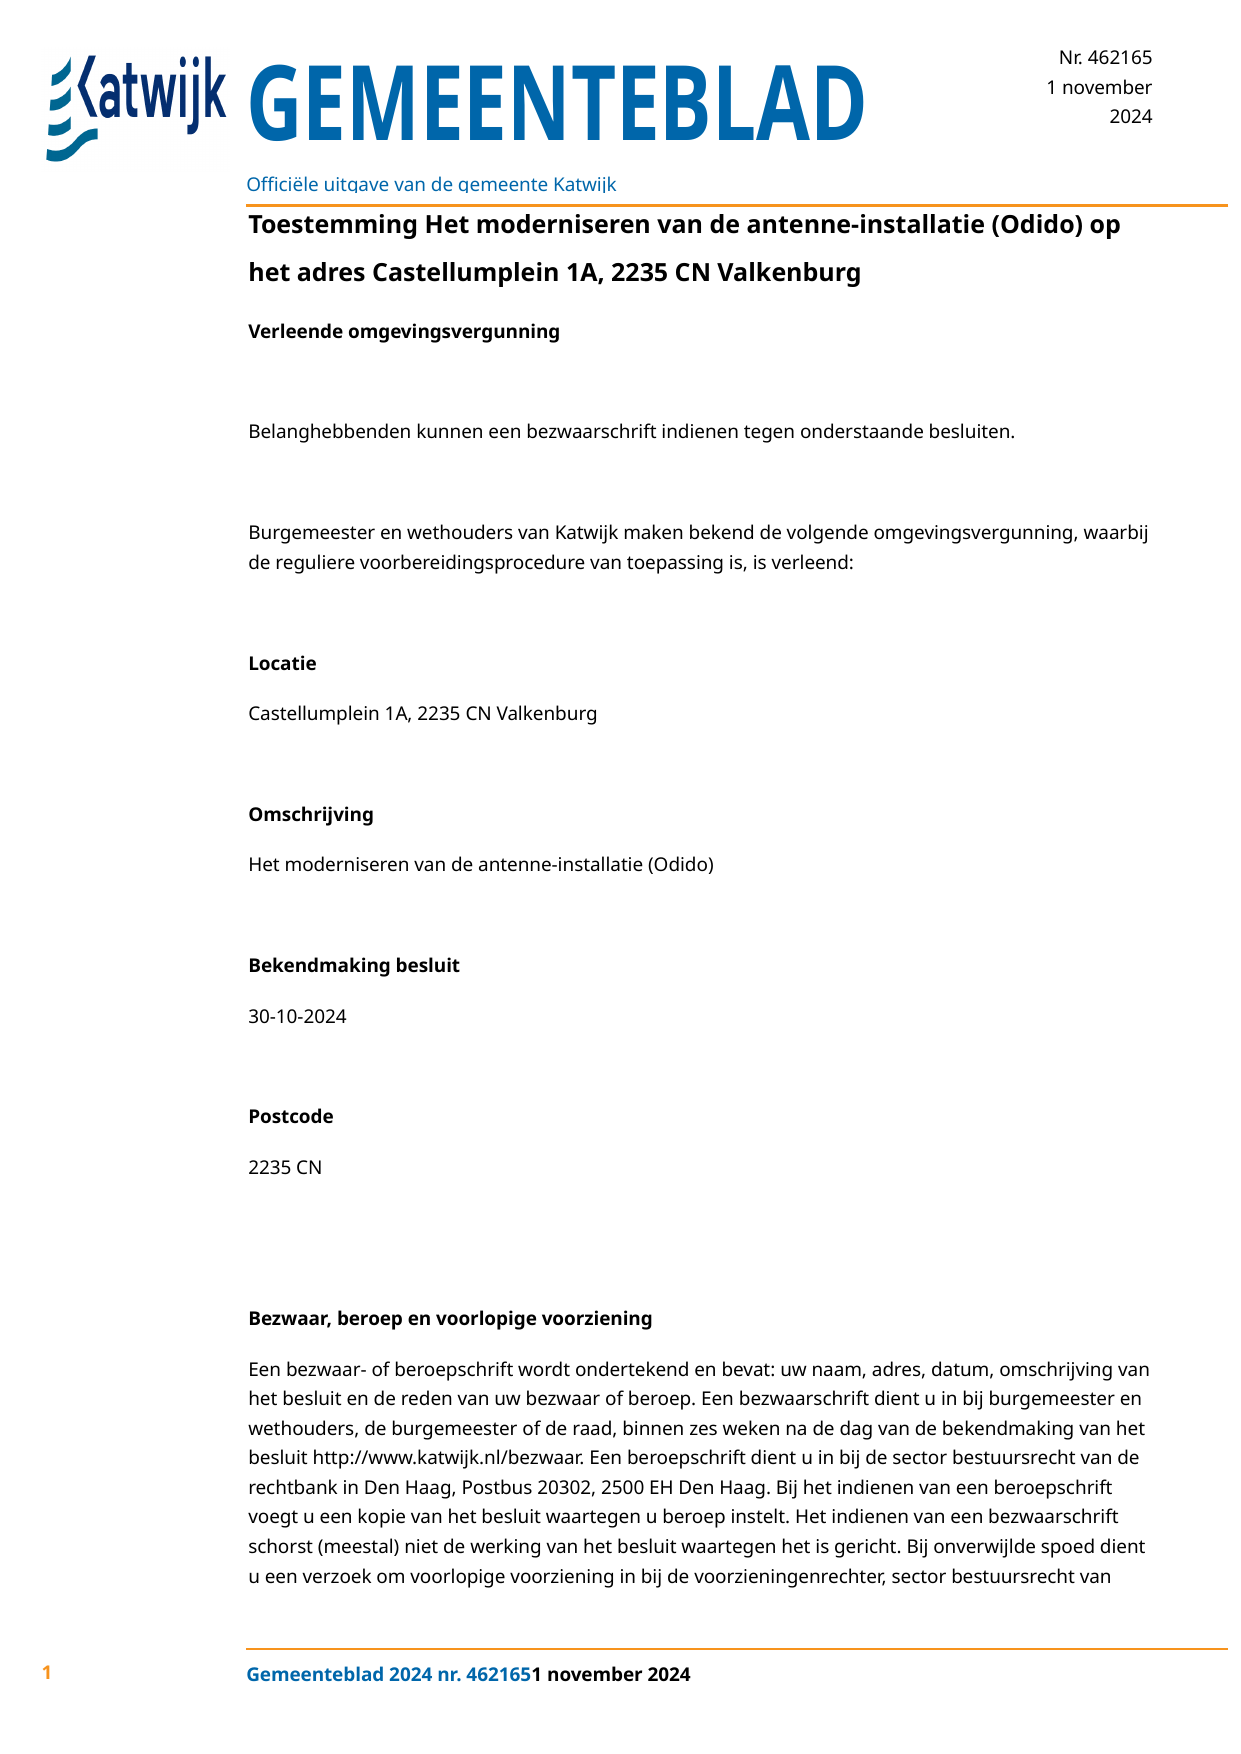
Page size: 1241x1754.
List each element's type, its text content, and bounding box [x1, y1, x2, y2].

text Burgemeester en wethouders van Katwijk maken bekend de volgende omgevingsvergunning, waarbij de reguliere voorbereidingsprocedure van toepassing is, is verleend: [248, 519, 1152, 575]
text Een bezwaar- of beroepschrift wordt ondertekend en bevat: uw naam, adres, datum, omschrijving van het besluit en de reden van uw bezwaar of beroep. Een bezwaarschrift dient u in bij burgemeester en wethouders, de burgemeester of de raad, binnen zes weken na de dag van de bekendmaking van het besluit http://www.katwijk.nl/bezwaar. Een beroepschrift dient u in bij de sector bestuursrecht van de rechtbank in Den Haag, Postbus 20302, 2500 EH Den Haag. Bij het indienen van een beroepschrift voegt u een kopie van het besluit waartegen u beroep instelt. Het indienen van een bezwaarschrift schorst (meestal) niet de werking van het besluit waartegen het is gericht. Bij onverwijlde spoed dient u een verzoek om voorlopige voorziening in bij de voorzieningenrechter, sector bestuursrecht van [248, 1356, 1152, 1589]
text Bekendmaking besluit [248, 952, 1152, 978]
text Postcode [248, 1104, 1152, 1129]
text Toestemming Het moderniseren van de antenne-installatie (Odido) op het adres Castellumplein 1A, 2235 CN Valkenburg [248, 207, 1152, 288]
picture [41, 47, 231, 172]
text 2235 CN [248, 1154, 1152, 1180]
text 30-10-2024 [248, 1003, 1152, 1029]
text Locatie [248, 650, 1152, 676]
text Belanghebbenden kunnen een bezwaarschrift indienen tegen onderstaande besluiten. [248, 419, 1152, 444]
text Verleende omgevingsvergunning [248, 318, 1152, 344]
text Omschrijving [248, 801, 1152, 827]
text Castellumplein 1A, 2235 CN Valkenburg [248, 700, 1152, 726]
text Het moderniseren van de antenne-installatie (Odido) [248, 852, 1152, 877]
text Bezwaar, beroep en voorlopige voorziening [248, 1305, 1152, 1331]
